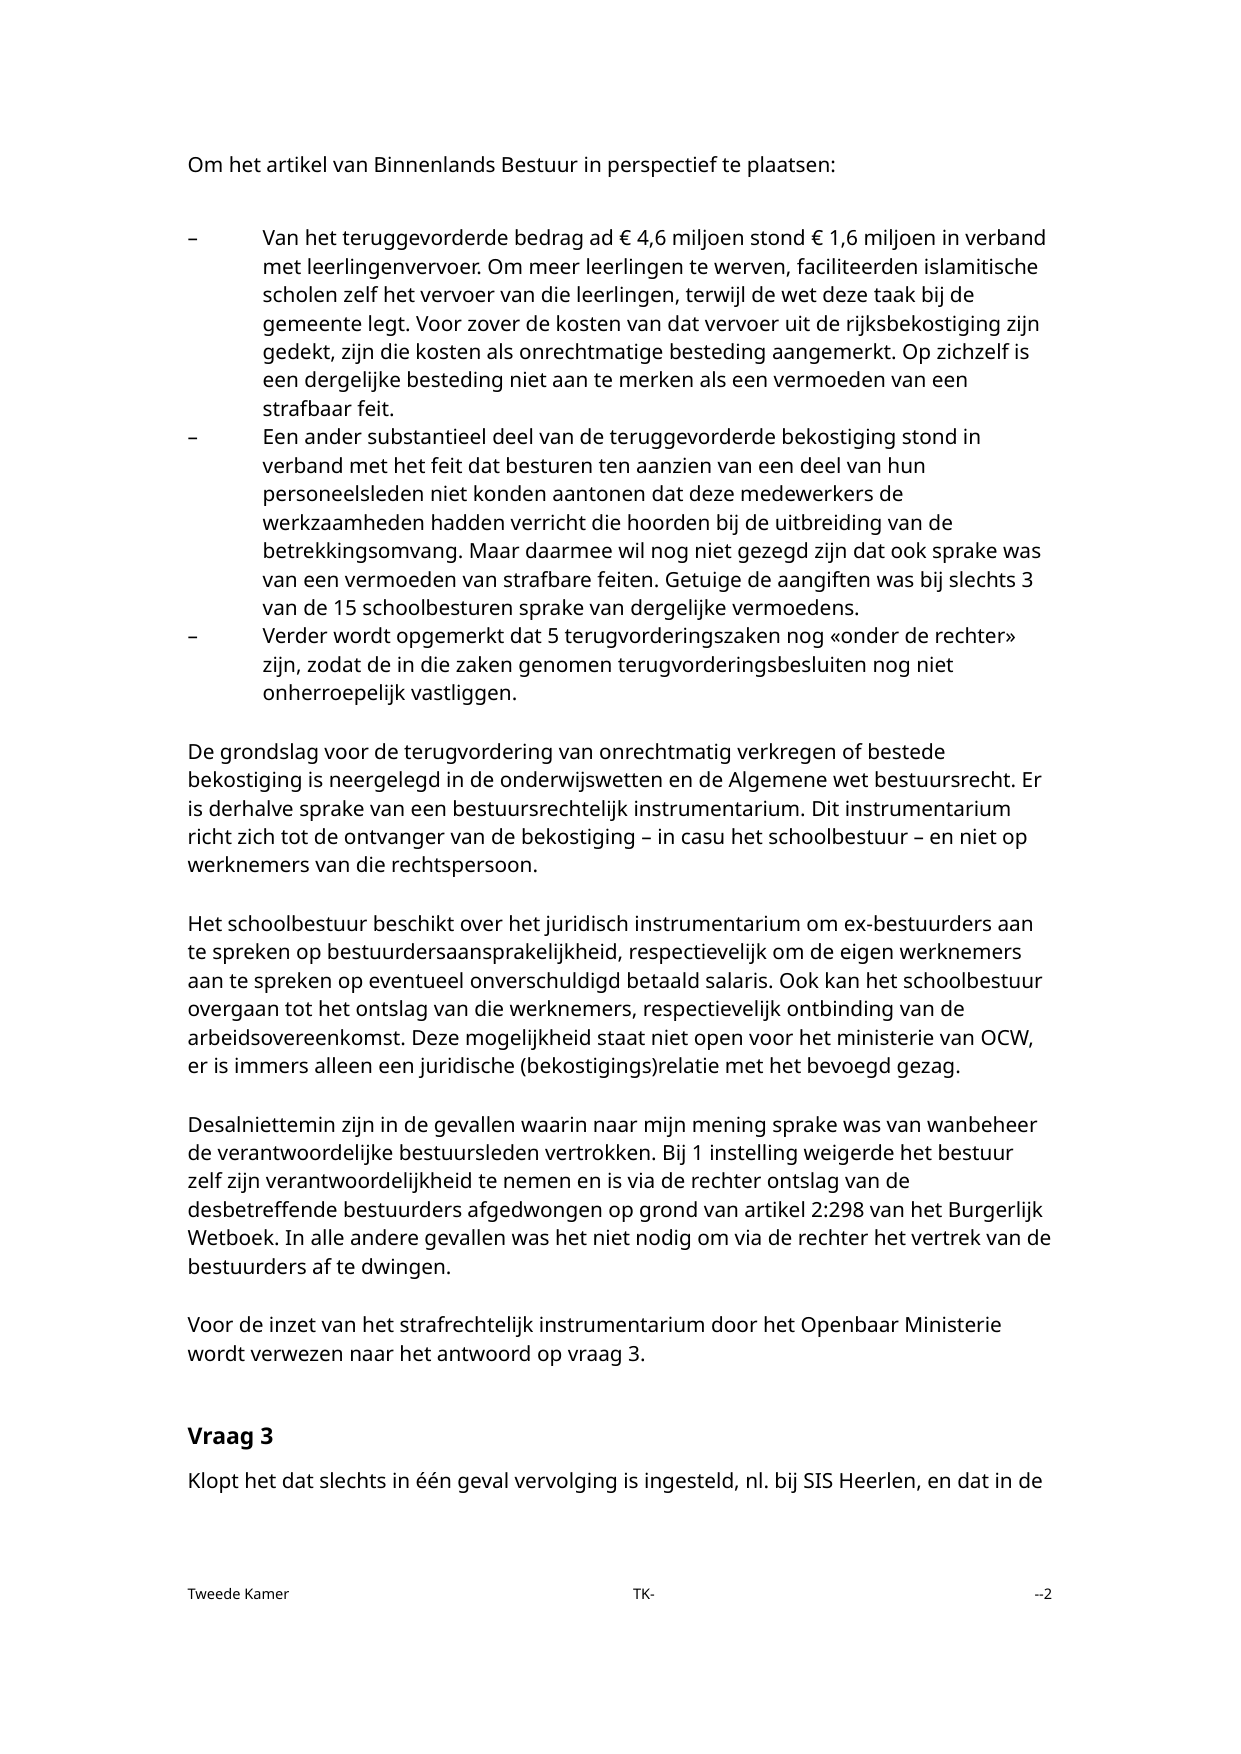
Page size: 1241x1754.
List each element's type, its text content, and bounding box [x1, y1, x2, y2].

subtitle Vraag 3 [187, 1420, 1053, 1451]
text Voor de inzet van het strafrechtelijk instrumentarium door het Openbaar Ministerie wordt verwezen naar het antwoord op vraag 3. [187, 1310, 1053, 1367]
list Verder wordt opgemerkt dat 5 terugvorderingszaken nog «onder de rechter» zijn, zodat de in die zaken genomen terugvorderingsbesluiten nog niet onherroepelijk vastliggen. [187, 622, 1053, 707]
text Desalniettemin zijn in de gevallen waarin naar mijn mening sprake was van wanbeheer de verantwoordelijke bestuursleden vertrokken. Bij 1 instelling weigerde het bestuur zelf zijn verantwoordelijkheid te nemen en is via de rechter ontslag van de desbetreffende bestuurders afgedwongen op grond van artikel 2:298 van het Burgerlijk Wetboek. In alle andere gevallen was het niet nodig om via de rechter het vertrek van de bestuurders af te dwingen. [187, 1110, 1053, 1280]
list Van het teruggevorderde bedrag ad € 4,6 miljoen stond € 1,6 miljoen in verband met leerlingenvervoer. Om meer leerlingen te werven, faciliteerden islamitische scholen zelf het vervoer van die leerlingen, terwijl de wet deze taak bij de gemeente legt. Voor zover de kosten van dat vervoer uit de rijksbekostiging zijn gedekt, zijn die kosten als onrechtmatige besteding aangemerkt. Op zichzelf is een dergelijke besteding niet aan te merken als een vermoeden van een strafbaar feit. [187, 223, 1053, 422]
list Een ander substantieel deel van de teruggevorderde bekostiging stond in verband met het feit dat besturen ten aanzien van een deel van hun personeelsleden niet konden aantonen dat deze medewerkers de werkzaamheden hadden verricht die hoorden bij de uitbreiding van de betrekkingsomvang. Maar daarmee wil nog niet gezegd zijn dat ook sprake was van een vermoeden van strafbare feiten. Getuige de aangiften was bij slechts 3 van de 15 schoolbesturen sprake van dergelijke vermoedens. [187, 422, 1053, 622]
text Klopt het dat slechts in één geval vervolging is ingesteld, nl. bij SIS Heerlen, en dat in de [187, 1466, 1053, 1494]
text De grondslag voor de terugvordering van onrechtmatig verkregen of bestede bekostiging is neergelegd in de onderwijswetten en de Algemene wet bestuursrecht. Er is derhalve sprake van een bestuursrechtelijk instrumentarium. Dit instrumentarium richt zich tot de ontvanger van de bekostiging – in casu het schoolbestuur – en niet op werknemers van die rechtspersoon. [187, 737, 1053, 879]
text Om het artikel van Binnenlands Bestuur in perspectief te plaatsen: [187, 150, 1053, 178]
text Het schoolbestuur beschikt over het juridisch instrumentarium om ex-bestuurders aan te spreken op bestuurdersaansprakelijkheid, respectievelijk om de eigen werknemers aan te spreken op eventueel onverschuldigd betaald salaris. Ook kan het schoolbestuur overgaan tot het ontslag van die werknemers, respectievelijk ontbinding van de arbeidsovereenkomst. Deze mogelijkheid staat niet open voor het ministerie van OCW, er is immers alleen een juridische (bekostigings)relatie met het bevoegd gezag. [187, 909, 1053, 1080]
